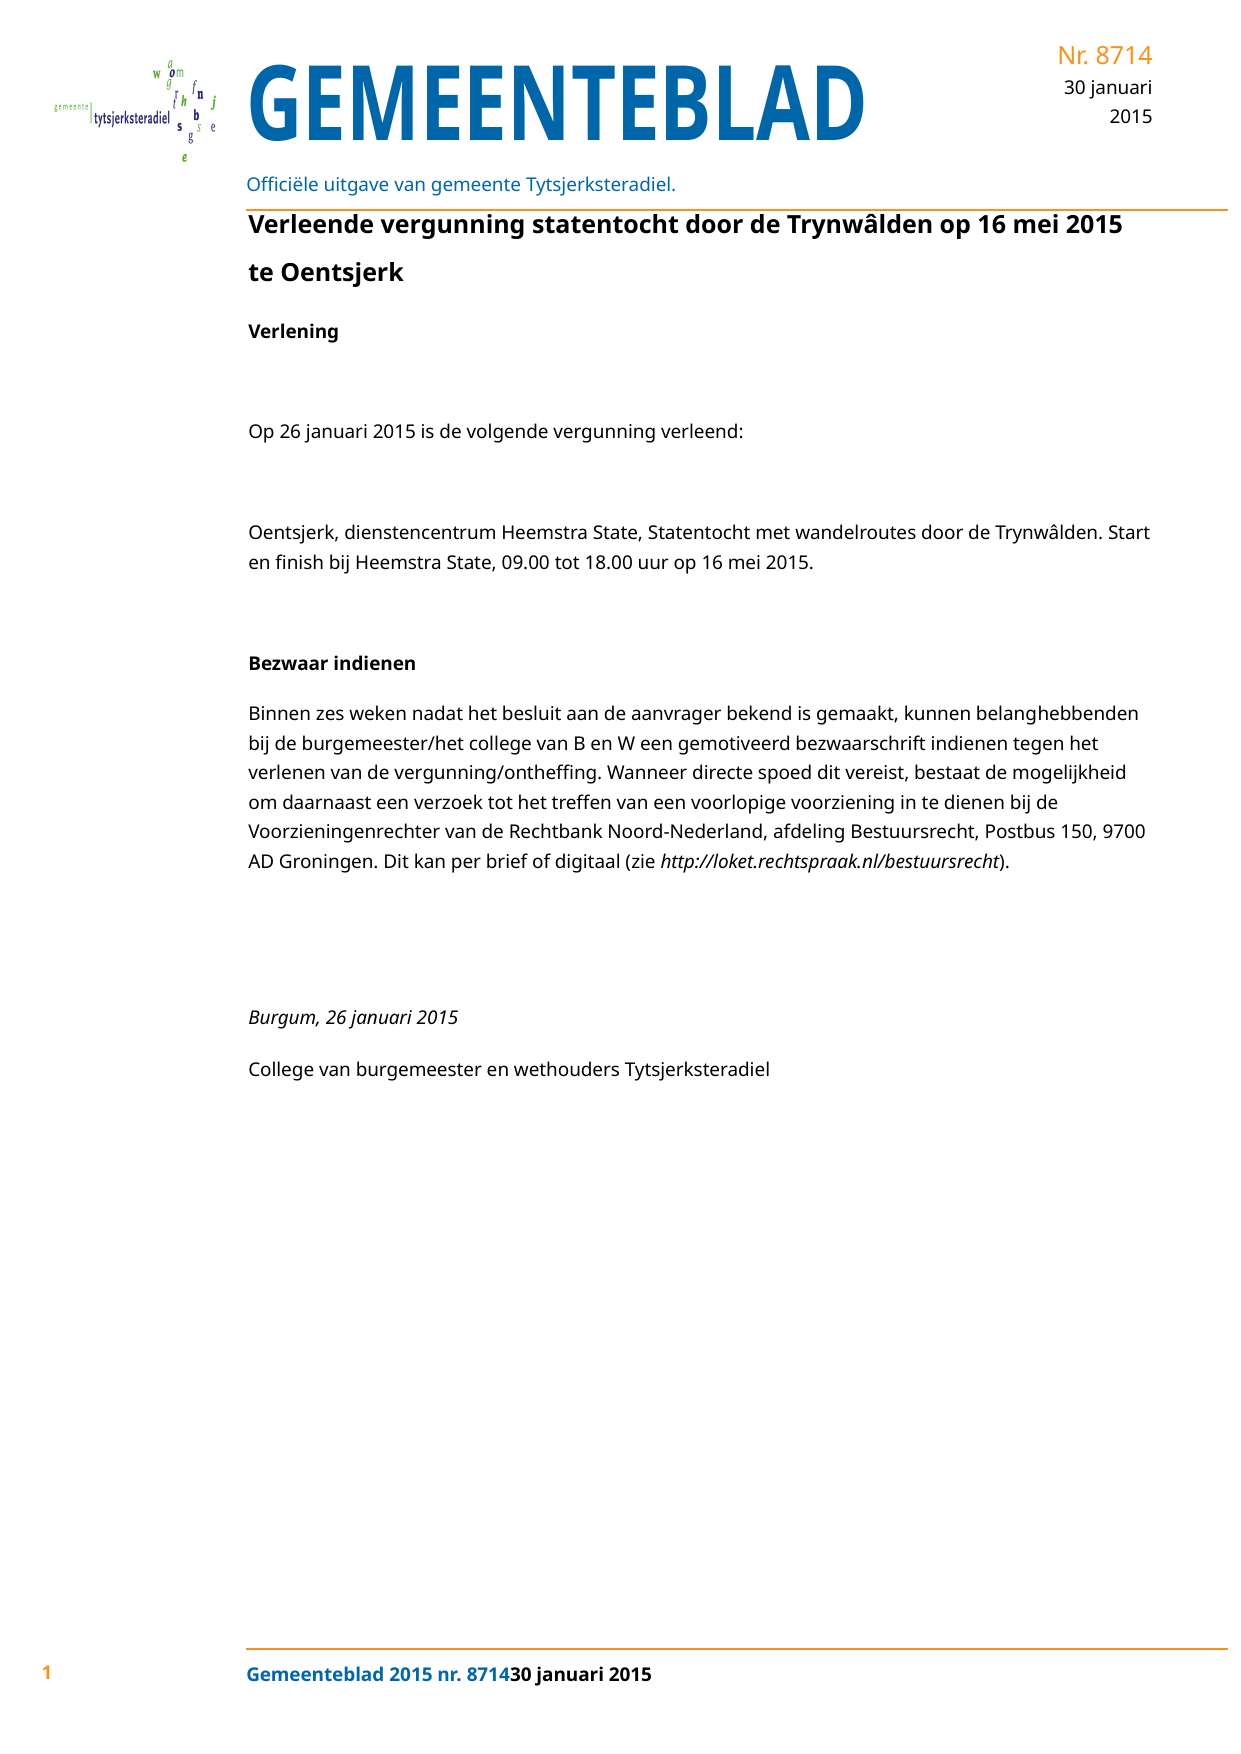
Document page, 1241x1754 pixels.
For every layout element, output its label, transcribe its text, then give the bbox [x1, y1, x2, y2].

text Burgum, 26 januari 2015 [248, 1004, 1152, 1030]
text Verlening [248, 318, 1152, 344]
text Verleende vergunning statentocht door de Trynwâlden op 16 mei 2015 te Oentsjerk [248, 211, 1152, 288]
text Bezwaar indienen [248, 650, 1152, 676]
text Oentsjerk, dienstencentrum Heemstra State, Statentocht met wandelroutes door de Trynwâlden. Start en finish bij Heemstra State, 09.00 tot 18.00 uur op 16 mei 2015. [248, 519, 1152, 575]
text Binnen zes weken nadat het besluit aan de aanvrager bekend is gemaakt, kunnen belang­hebbenden bij de burgemeester/het college van B en W een gemotiveerd bezwaarschrift indienen tegen het verlenen van de ver­gunning/ontheffing. Wanneer directe spoed dit vereist, bestaat de mogelijkheid om daarnaast een verzoek tot het treffen van een voorlopige voorziening in te dienen bij de Voorzieningenrechter van de Rechtbank Noord-Nederland, afdeling Bestuursrecht, Postbus 150, 9700 AD Groningen. Dit kan per brief of digitaal (zie http://loket.rechtspraak.nl/bestuursrecht). [248, 700, 1152, 874]
text College van burgemeester en wethouders Tytsjerksteradiel [248, 1056, 1152, 1082]
picture [41, 47, 231, 172]
text Op 26 januari 2015 is de volgende vergun­ning ver­leend: [248, 419, 1152, 444]
